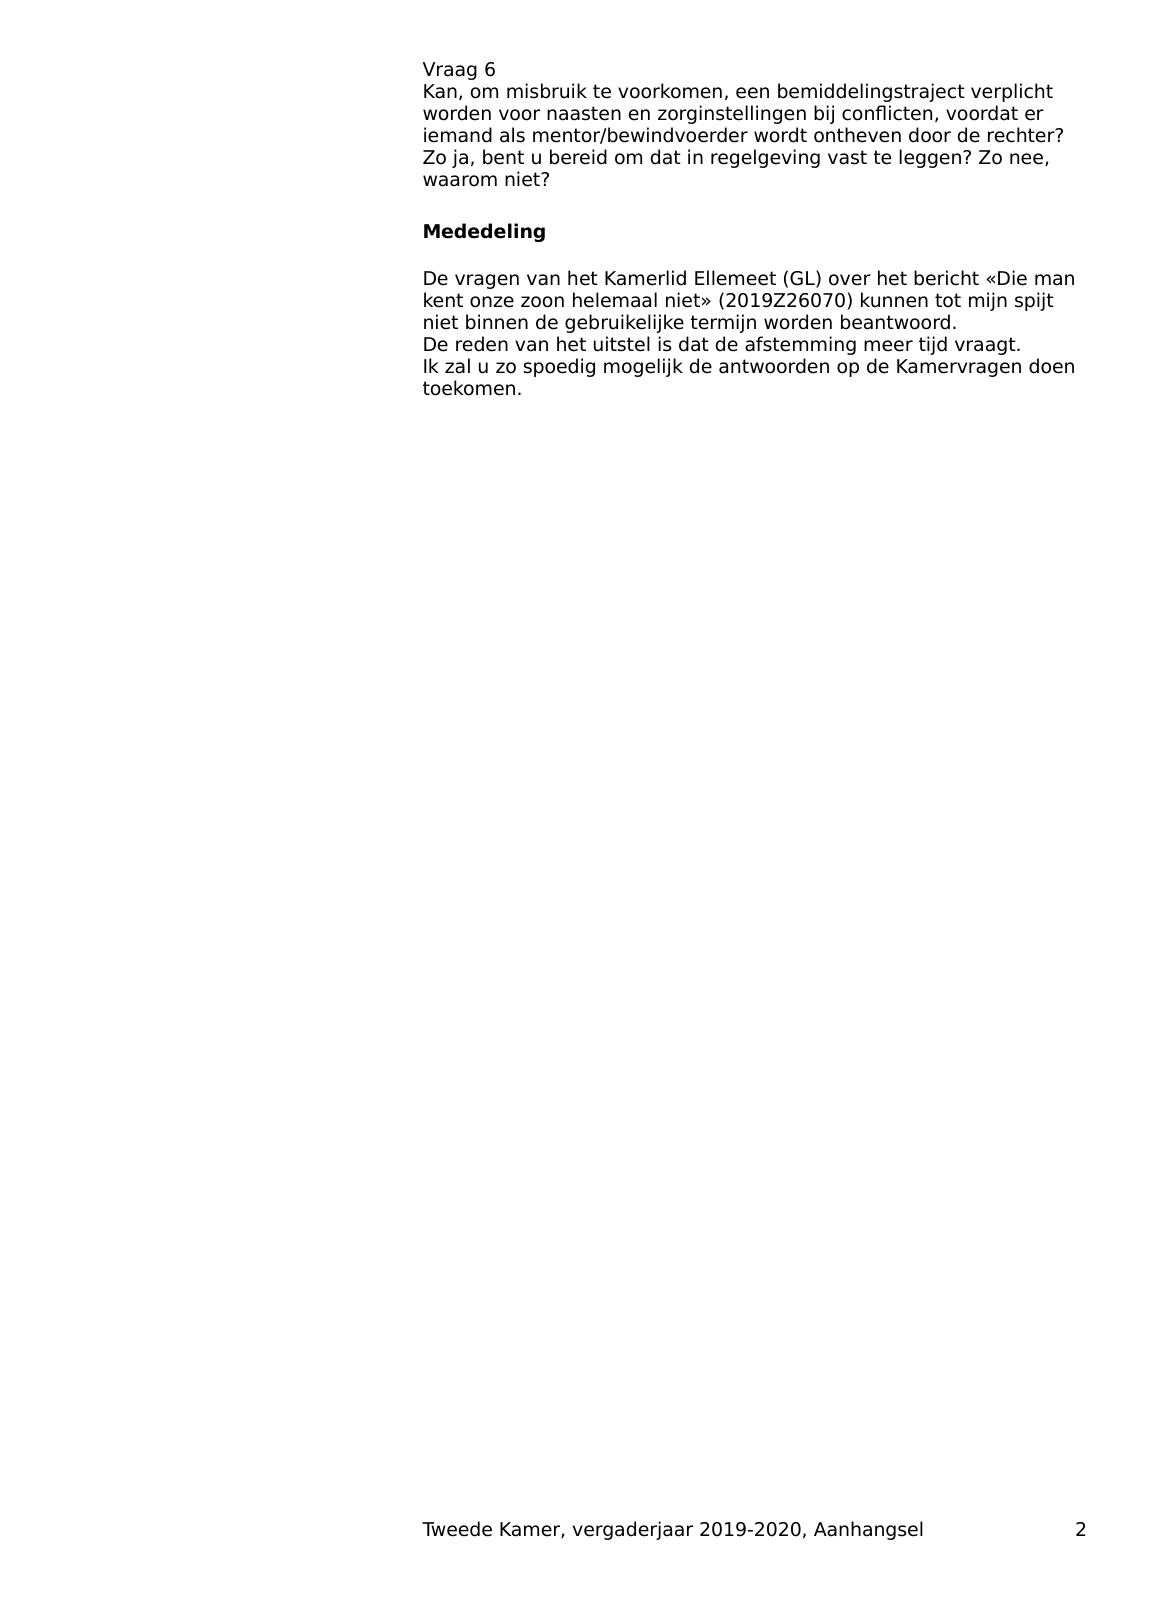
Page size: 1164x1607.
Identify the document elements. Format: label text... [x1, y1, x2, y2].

text De reden van het uitstel is dat de afstemming meer tijd vraagt. [422, 334, 1087, 356]
text Kan, om misbruik te voorkomen, een bemiddelingstraject verplicht worden voor naasten en zorginstellingen bij conflicten, voordat er iemand als mentor/bewindvoerder wordt ontheven door de rechter? Zo ja, bent u bereid om dat in regelgeving vast te leggen? Zo nee, waarom niet? [422, 81, 1087, 191]
text Vraag 6 [422, 59, 1087, 81]
text Ik zal u zo spoedig mogelijk de antwoorden op de Kamervragen doen toekomen. [422, 356, 1087, 400]
text De vragen van het Kamerlid Ellemeet (GL) over het bericht «Die man kent onze zoon helemaal niet» (2019Z26070) kunnen tot mijn spijt niet binnen de gebruikelijke termijn worden beantwoord. [422, 268, 1087, 334]
subtitle Mededeling [422, 221, 1087, 243]
